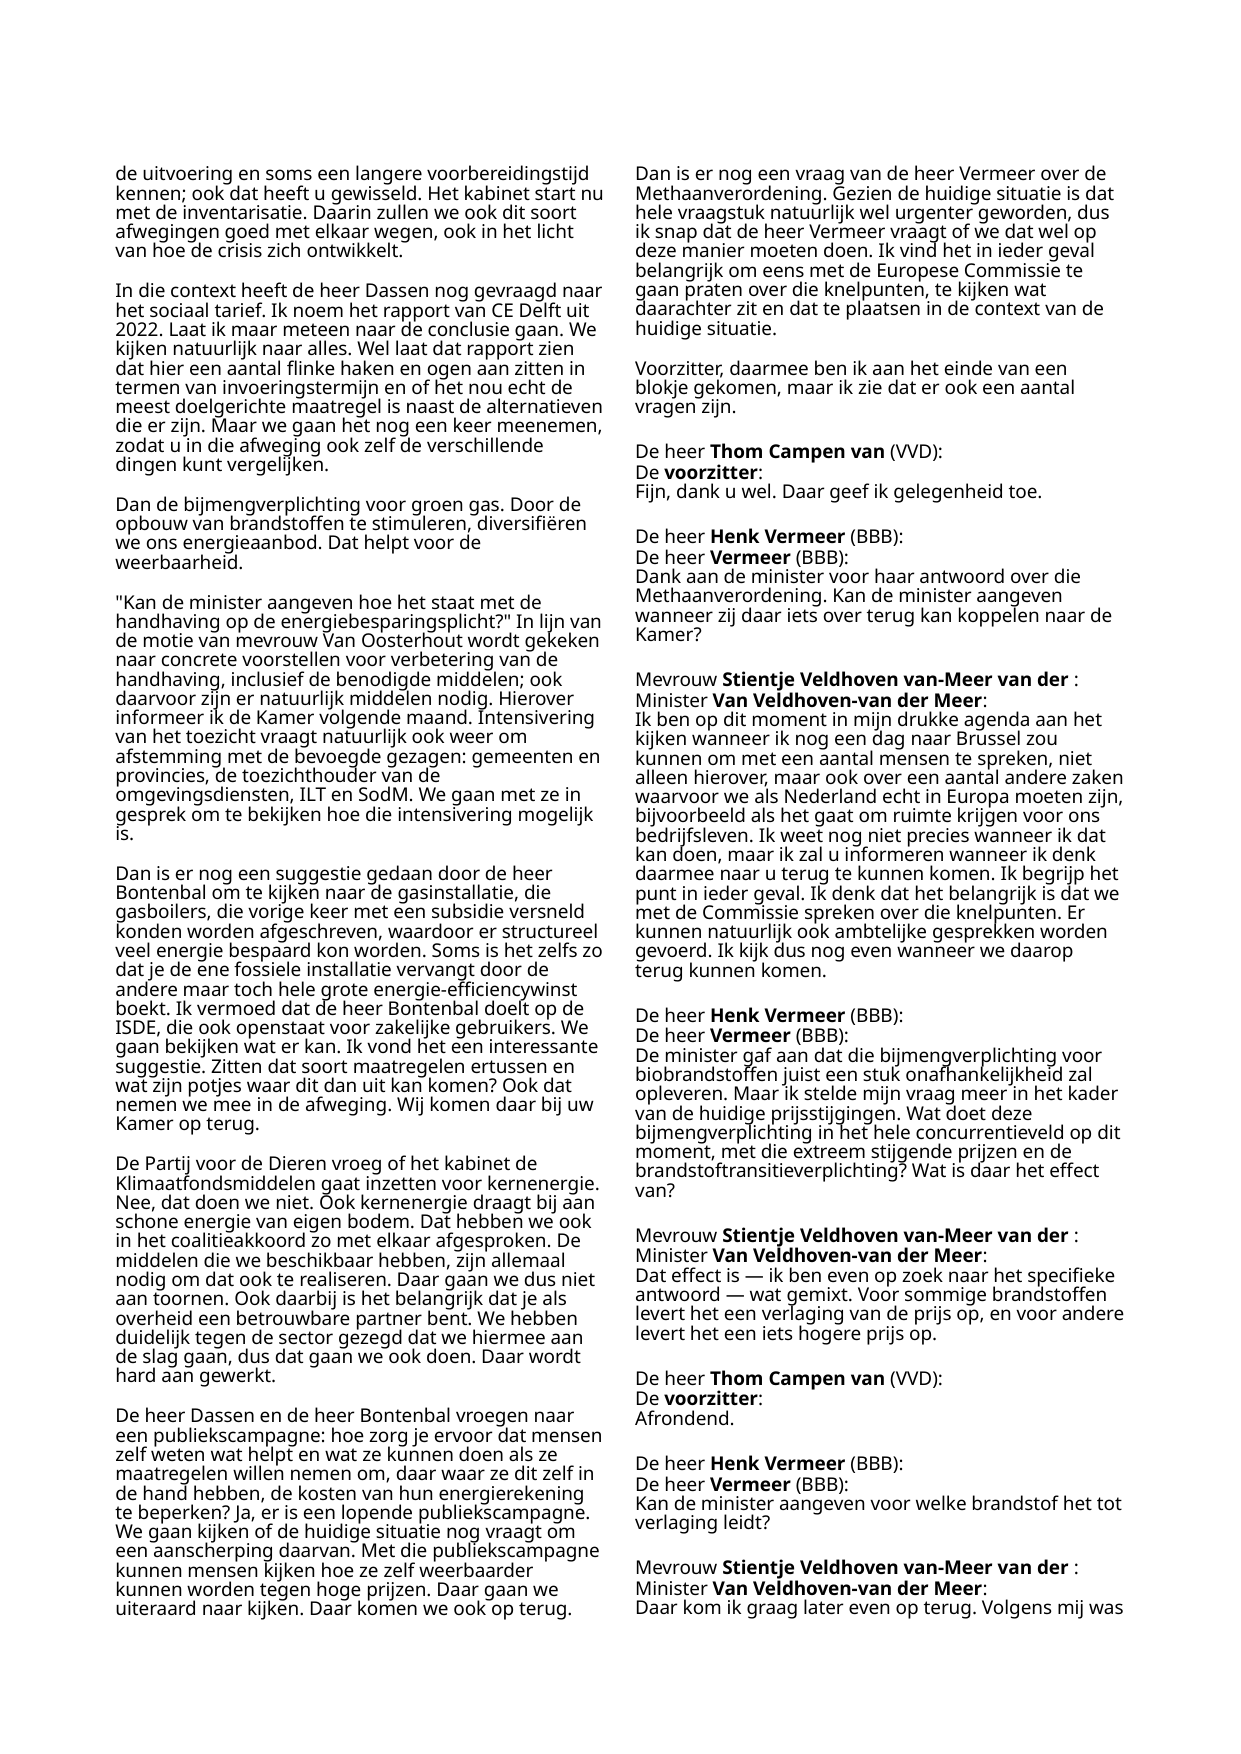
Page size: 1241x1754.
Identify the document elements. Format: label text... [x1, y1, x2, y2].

text Dat effect is — ik ben even op zoek naar het specifieke antwoord — wat gemixt. Voor sommige brandstoffen levert het een verlaging van de prijs op, en voor andere levert het een iets hogere prijs op. [635, 1267, 1125, 1344]
text Minister Van Veldhoven-van der Meer: [635, 1247, 1125, 1267]
text Minister Van Veldhoven-van der Meer: [635, 692, 1125, 711]
text De heer Henk Vermeer (BBB): [635, 1002, 1125, 1027]
text De heer Thom Campen van (VVD): [635, 438, 1125, 464]
text Voorzitter, daarmee ben ik aan het einde van een blokje gekomen, maar ik zie dat er ook een aantal vragen zijn. [635, 359, 1125, 417]
text Kan de minister aangeven voor welke brandstof het tot verlaging leidt? [635, 1495, 1125, 1533]
text De voorzitter: [635, 1390, 1125, 1410]
text De heer Vermeer (BBB): [635, 1476, 1125, 1495]
text De heer Vermeer (BBB): [635, 1027, 1125, 1047]
text Ik ben op dit moment in mijn drukke agenda aan het kijken wanneer ik nog een dag naar Brussel zou kunnen om met een aantal mensen te spreken, niet alleen hierover, maar ook over een aantal andere zaken waarvoor we als Nederland echt in Europa moeten zijn, bijvoorbeeld als het gaat om ruimte krijgen voor ons bedrijfsleven. Ik weet nog niet precies wanneer ik dat kan doen, maar ik zal u informeren wanneer ik denk daarmee naar u terug te kunnen komen. Ik begrijp het punt in ieder geval. Ik denk dat het belangrijk is dat we met de Commissie spreken over die knelpunten. Er kunnen natuurlijk ook ambtelijke gesprekken worden gevoerd. Ik kijk dus nog even wanneer we daarop terug kunnen komen. [635, 711, 1125, 981]
text Dan is er nog een suggestie gedaan door de heer Bontenbal om te kijken naar de gasinstallatie, die gasboilers, die vorige keer met een subsidie versneld konden worden afgeschreven, waardoor er structureel veel energie bespaard kon worden. Soms is het zelfs zo dat je de ene fossiele installatie vervangt door de andere maar toch hele grote energie-efficiencywinst boekt. Ik vermoed dat de heer Bontenbal doelt op de ISDE, die ook openstaat voor zakelijke gebruikers. We gaan bekijken wat er kan. Ik vond het een interessante suggestie. Zitten dat soort maatregelen ertussen en wat zijn potjes waar dit dan uit kan komen? Ook dat nemen we mee in de afweging. Wij komen daar bij uw Kamer op terug. [115, 865, 605, 1135]
text Fijn, dank u wel. Daar geef ik gelegenheid toe. [635, 483, 1125, 502]
text Afrondend. [635, 1410, 1125, 1429]
text Dan is er nog een vraag van de heer Vermeer over de Methaanverordening. Gezien de huidige situatie is dat hele vraagstuk natuurlijk wel urgenter geworden, dus ik snap dat de heer Vermeer vraagt of we dat wel op deze manier moeten doen. Ik vind het in ieder geval belangrijk om eens met de Europese Commissie te gaan praten over die knelpunten, te kijken wat daarachter zit en dat te plaatsen in de context van de huidige situatie. [635, 165, 1125, 339]
text Mevrouw Stientje Veldhoven van-Meer van der : [635, 1554, 1125, 1580]
text De heer Henk Vermeer (BBB): [635, 523, 1125, 549]
text "Kan de minister aangeven hoe het staat met de handhaving op de energiebesparingsplicht?" In lijn van de motie van mevrouw Van Oosterhout wordt gekeken naar concrete voorstellen voor verbetering van de handhaving, inclusief de benodigde middelen; ook daarvoor zijn er natuurlijk middelen nodig. Hierover informeer ik de Kamer volgende maand. Intensivering van het toezicht vraagt natuurlijk ook weer om afstemming met de bevoegde gezagen: gemeenten en provincies, de toezichthouder van de omgevingsdiensten, ILT en SodM. We gaan met ze in gesprek om te bekijken hoe die intensivering mogelijk is. [115, 594, 605, 844]
text De heer Henk Vermeer (BBB): [635, 1450, 1125, 1476]
text de uitvoering en soms een langere voorbereidingstijd kennen; ook dat heeft u gewisseld. Het kabinet start nu met de inventarisatie. Daarin zullen we ook dit soort afwegingen goed met elkaar wegen, ook in het licht van hoe de crisis zich ontwikkelt. [115, 165, 605, 262]
text De heer Dassen en de heer Bontenbal vroegen naar een publiekscampagne: hoe zorg je ervoor dat mensen zelf weten wat helpt en wat ze kunnen doen als ze maatregelen willen nemen om, daar waar ze dit zelf in de hand hebben, de kosten van hun energierekening te beperken? Ja, er is een lopende publiekscampagne. We gaan kijken of de huidige situatie nog vraagt om een aanscherping daarvan. Met die publiekscampagne kunnen mensen kijken hoe ze zelf weerbaarder kunnen worden tegen hoge prijzen. Daar gaan we uiteraard naar kijken. Daar komen we ook op terug. [115, 1407, 605, 1619]
text De Partij voor de Dieren vroeg of het kabinet de Klimaatfondsmiddelen gaat inzetten voor kernenergie. Nee, dat doen we niet. Ook kernenergie draagt bij aan schone energie van eigen bodem. Dat hebben we ook in het coalitieakkoord zo met elkaar afgesproken. De middelen die we beschikbaar hebben, zijn allemaal nodig om dat ook te realiseren. Daar gaan we dus niet aan toornen. Ook daarbij is het belangrijk dat je als overheid een betrouwbare partner bent. We hebben duidelijk tegen de sector gezegd dat we hiermee aan de slag gaan, dus dat gaan we ook doen. Daar wordt hard aan gewerkt. [115, 1155, 605, 1387]
text De voorzitter: [635, 464, 1125, 483]
text Mevrouw Stientje Veldhoven van-Meer van der : [635, 1222, 1125, 1247]
text Mevrouw Stientje Veldhoven van-Meer van der : [635, 666, 1125, 692]
text Dank aan de minister voor haar antwoord over die Methaanverordening. Kan de minister aangeven wanneer zij daar iets over terug kan koppelen naar de Kamer? [635, 568, 1125, 645]
text Minister Van Veldhoven-van der Meer: [635, 1580, 1125, 1599]
text De minister gaf aan dat die bijmengverplichting voor biobrandstoffen juist een stuk onafhankelijkheid zal opleveren. Maar ik stelde mijn vraag meer in het kader van de huidige prijsstijgingen. Wat doet deze bijmengverplichting in het hele concurrentieveld op dit moment, met die extreem stijgende prijzen en de brandstoftransitieverplichting? Wat is daar het effect van? [635, 1047, 1125, 1201]
text Dan de bijmengverplichting voor groen gas. Door de opbouw van brandstoffen te stimuleren, diversifiëren we ons energieaanbod. Dat helpt voor de weerbaarheid. [115, 496, 605, 573]
text De heer Thom Campen van (VVD): [635, 1365, 1125, 1390]
text De heer Vermeer (BBB): [635, 549, 1125, 568]
text In die context heeft de heer Dassen nog gevraagd naar het sociaal tarief. Ik noem het rapport van CE Delft uit 2022. Laat ik maar meteen naar de conclusie gaan. We kijken natuurlijk naar alles. Wel laat dat rapport zien dat hier een aantal flinke haken en ogen aan zitten in termen van invoeringstermijn en of het nou echt de meest doelgerichte maatregel is naast de alternatieven die er zijn. Maar we gaan het nog een keer meenemen, zodat u in die afweging ook zelf de verschillende dingen kunt vergelijken. [115, 282, 605, 475]
text Daar kom ik graag later even op terug. Volgens mij was [635, 1599, 1125, 1618]
